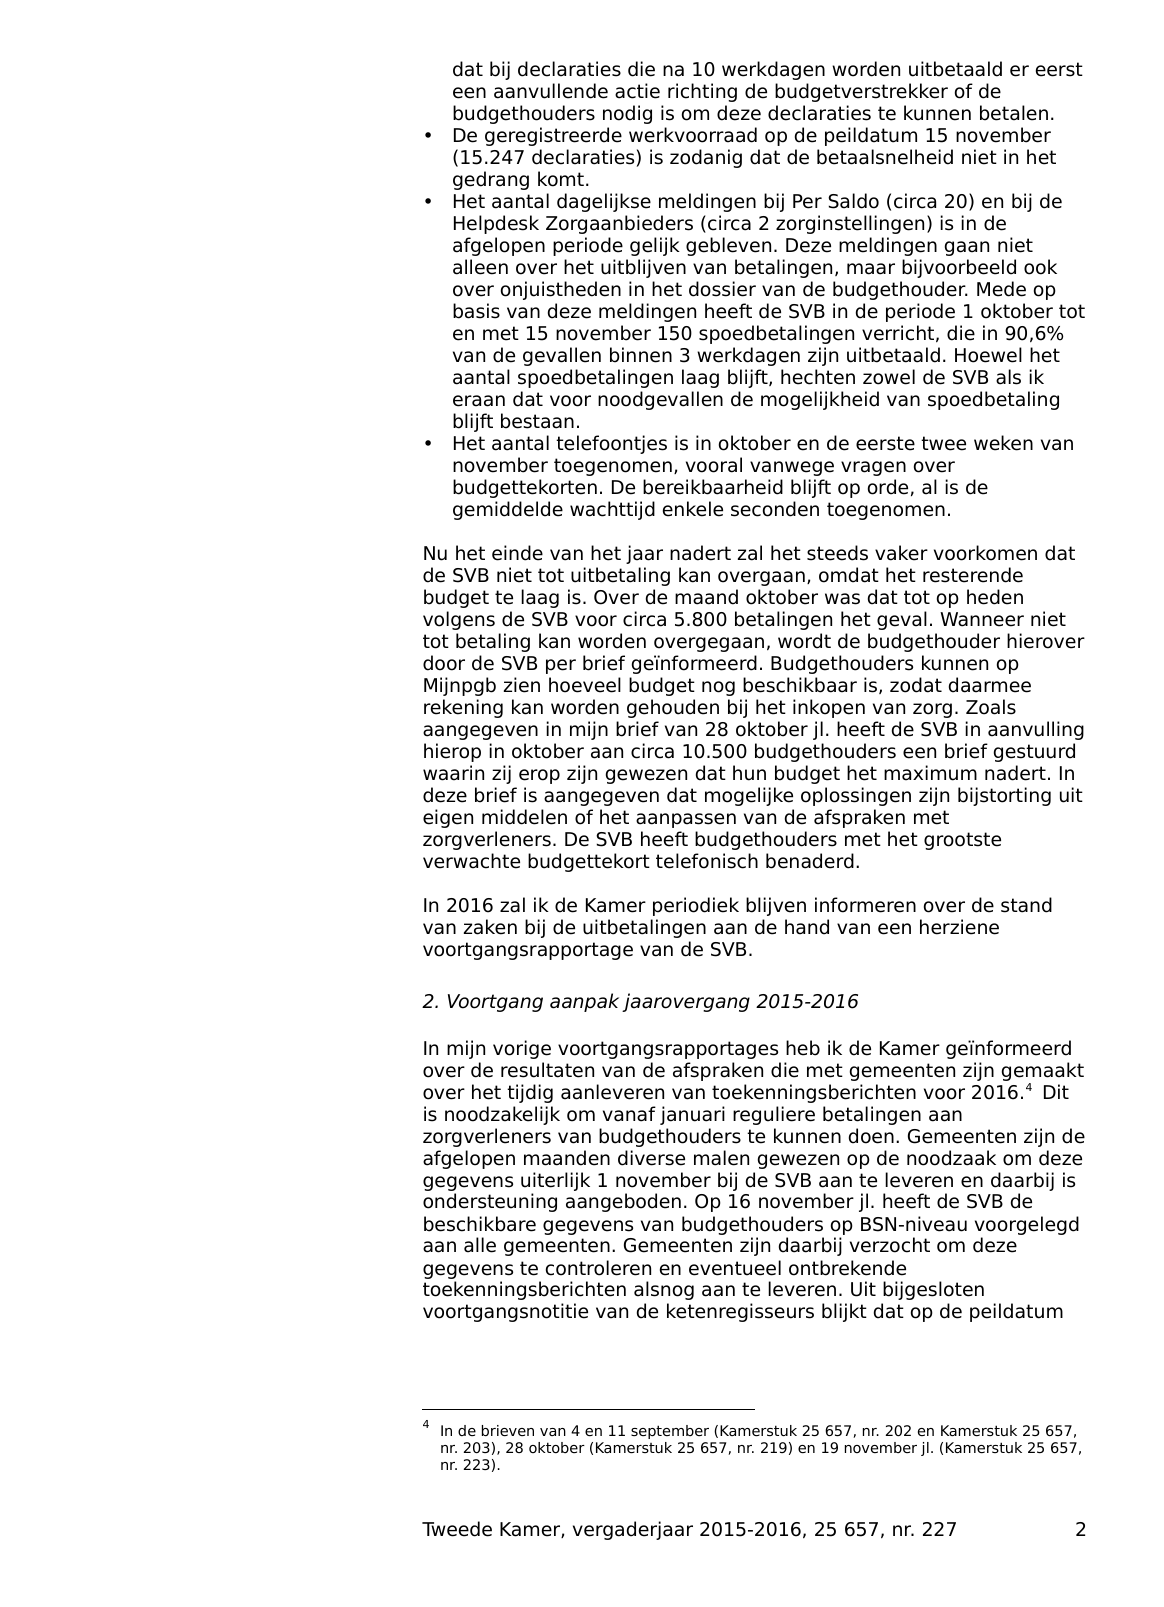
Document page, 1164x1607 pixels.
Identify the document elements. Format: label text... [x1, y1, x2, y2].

text dat bij declaraties die na 10 werkdagen worden uitbetaald er eerst een aanvullende actie richting de budgetverstrekker of de budgethouders nodig is om deze declaraties te kunnen betalen. [422, 59, 1087, 125]
text • De geregistreerde werkvoorraad op de peildatum 15 november (15.247 declaraties) is zodanig dat de betaalsnelheid niet in het gedrang komt. [422, 125, 1087, 191]
subtitle 2. Voortgang aanpak jaarovergang 2015-2016 [422, 991, 1087, 1013]
text In mijn vorige voortgangsrapportages heb ik de Kamer geïnformeerd over de resultaten van de afspraken die met gemeenten zijn gemaakt over het tijdig aanleveren van toekenningsberichten voor 2016. Dit is noodzakelijk om vanaf januari reguliere betalingen aan zorgverleners van budgethouders te kunnen doen. Gemeenten zijn de afgelopen maanden diverse malen gewezen op de noodzaak om deze gegevens uiterlijk 1 november bij de SVB aan te leveren en daarbij is ondersteuning aangeboden. Op 16 november jl. heeft de SVB de beschikbare gegevens van budgethouders op BSN-niveau voorgelegd aan alle gemeenten. Gemeenten zijn daarbij verzocht om deze gegevens te controleren en eventueel ontbrekende toekenningsberichten alsnog aan te leveren. Uit bijgesloten voortgangsnotitie van de ketenregisseurs blijkt dat op de peildatum [422, 1038, 1087, 1345]
text Nu het einde van het jaar nadert zal het steeds vaker voorkomen dat de SVB niet tot uitbetaling kan overgaan, omdat het resterende budget te laag is. Over de maand oktober was dat tot op heden volgens de SVB voor circa 5.800 betalingen het geval. Wanneer niet tot betaling kan worden overgegaan, wordt de budgethouder hierover door de SVB per brief geïnformeerd. Budgethouders kunnen op Mijnpgb zien hoeveel budget nog beschikbaar is, zodat daarmee rekening kan worden gehouden bij het inkopen van zorg. Zoals aangegeven in mijn brief van 28 oktober jl. heeft de SVB in aanvulling hierop in oktober aan circa 10.500 budgethouders een brief gestuurd waarin zij erop zijn gewezen dat hun budget het maximum nadert. In deze brief is aangegeven dat mogelijke oplossingen zijn bijstorting uit eigen middelen of het aanpassen van de afspraken met zorgverleners. De SVB heeft budgethouders met het grootste verwachte budgettekort telefonisch benaderd. [422, 543, 1087, 872]
text In de brieven van 4 en 11 september (Kamerstuk 25 657, nr. 202 en Kamerstuk 25 657, nr. 203), 28 oktober (Kamerstuk 25 657, nr. 219) en 19 november jl. (Kamerstuk 25 657, nr. 223). [422, 1418, 1087, 1474]
text • Het aantal dagelijkse meldingen bij Per Saldo (circa 20) en bij de Helpdesk Zorgaanbieders (circa 2 zorginstellingen) is in de afgelopen periode gelijk gebleven. Deze meldingen gaan niet alleen over het uitblijven van betalingen, maar bijvoorbeeld ook over onjuistheden in het dossier van de budgethouder. Mede op basis van deze meldingen heeft de SVB in de periode 1 oktober tot en met 15 november 150 spoedbetalingen verricht, die in 90,6% van de gevallen binnen 3 werkdagen zijn uitbetaald. Hoewel het aantal spoedbetalingen laag blijft, hechten zowel de SVB als ik eraan dat voor noodgevallen de mogelijkheid van spoedbetaling blijft bestaan. [422, 191, 1087, 433]
text In 2016 zal ik de Kamer periodiek blijven informeren over de stand van zaken bij de uitbetalingen aan de hand van een herziene voortgangsrapportage van de SVB. [422, 895, 1087, 961]
text • Het aantal telefoontjes is in oktober en de eerste twee weken van november toegenomen, vooral vanwege vragen over budgettekorten. De bereikbaarheid blijft op orde, al is de gemiddelde wachttijd enkele seconden toegenomen. [422, 433, 1087, 521]
